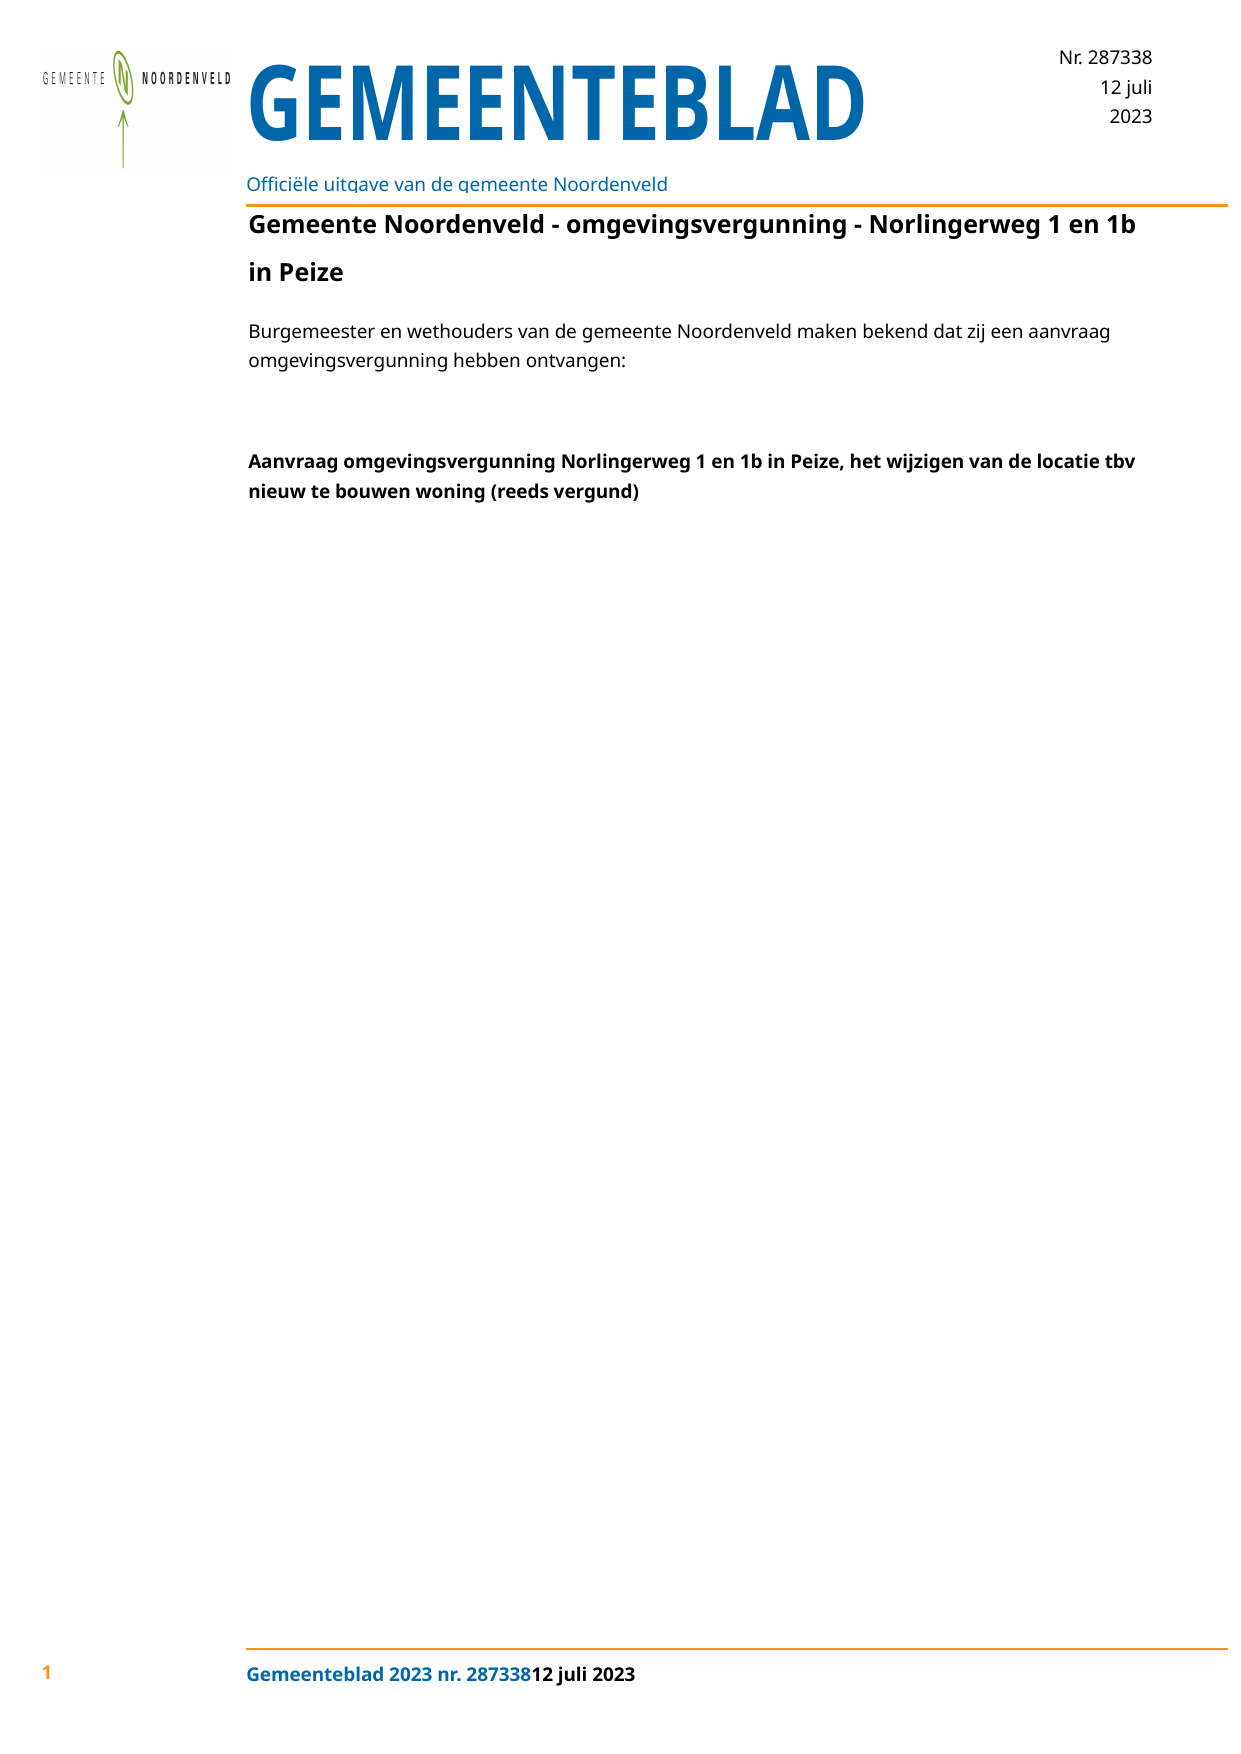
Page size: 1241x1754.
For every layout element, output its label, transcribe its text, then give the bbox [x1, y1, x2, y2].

text Gemeente Noordenveld - omgevingsvergunning - Norlingerweg 1 en 1b in Peize [248, 207, 1152, 288]
text Burgemeester en wethouders van de gemeente Noordenveld maken bekend dat zij een aanvraag omgevingsvergunning hebben ontvangen: [248, 318, 1152, 373]
picture [41, 47, 231, 172]
text Aanvraag omgevingsvergunning Norlingerweg 1 en 1b in Peize, het wijzigen van de locatie tbv nieuw te bouwen woning (reeds vergund) [248, 448, 1152, 504]
